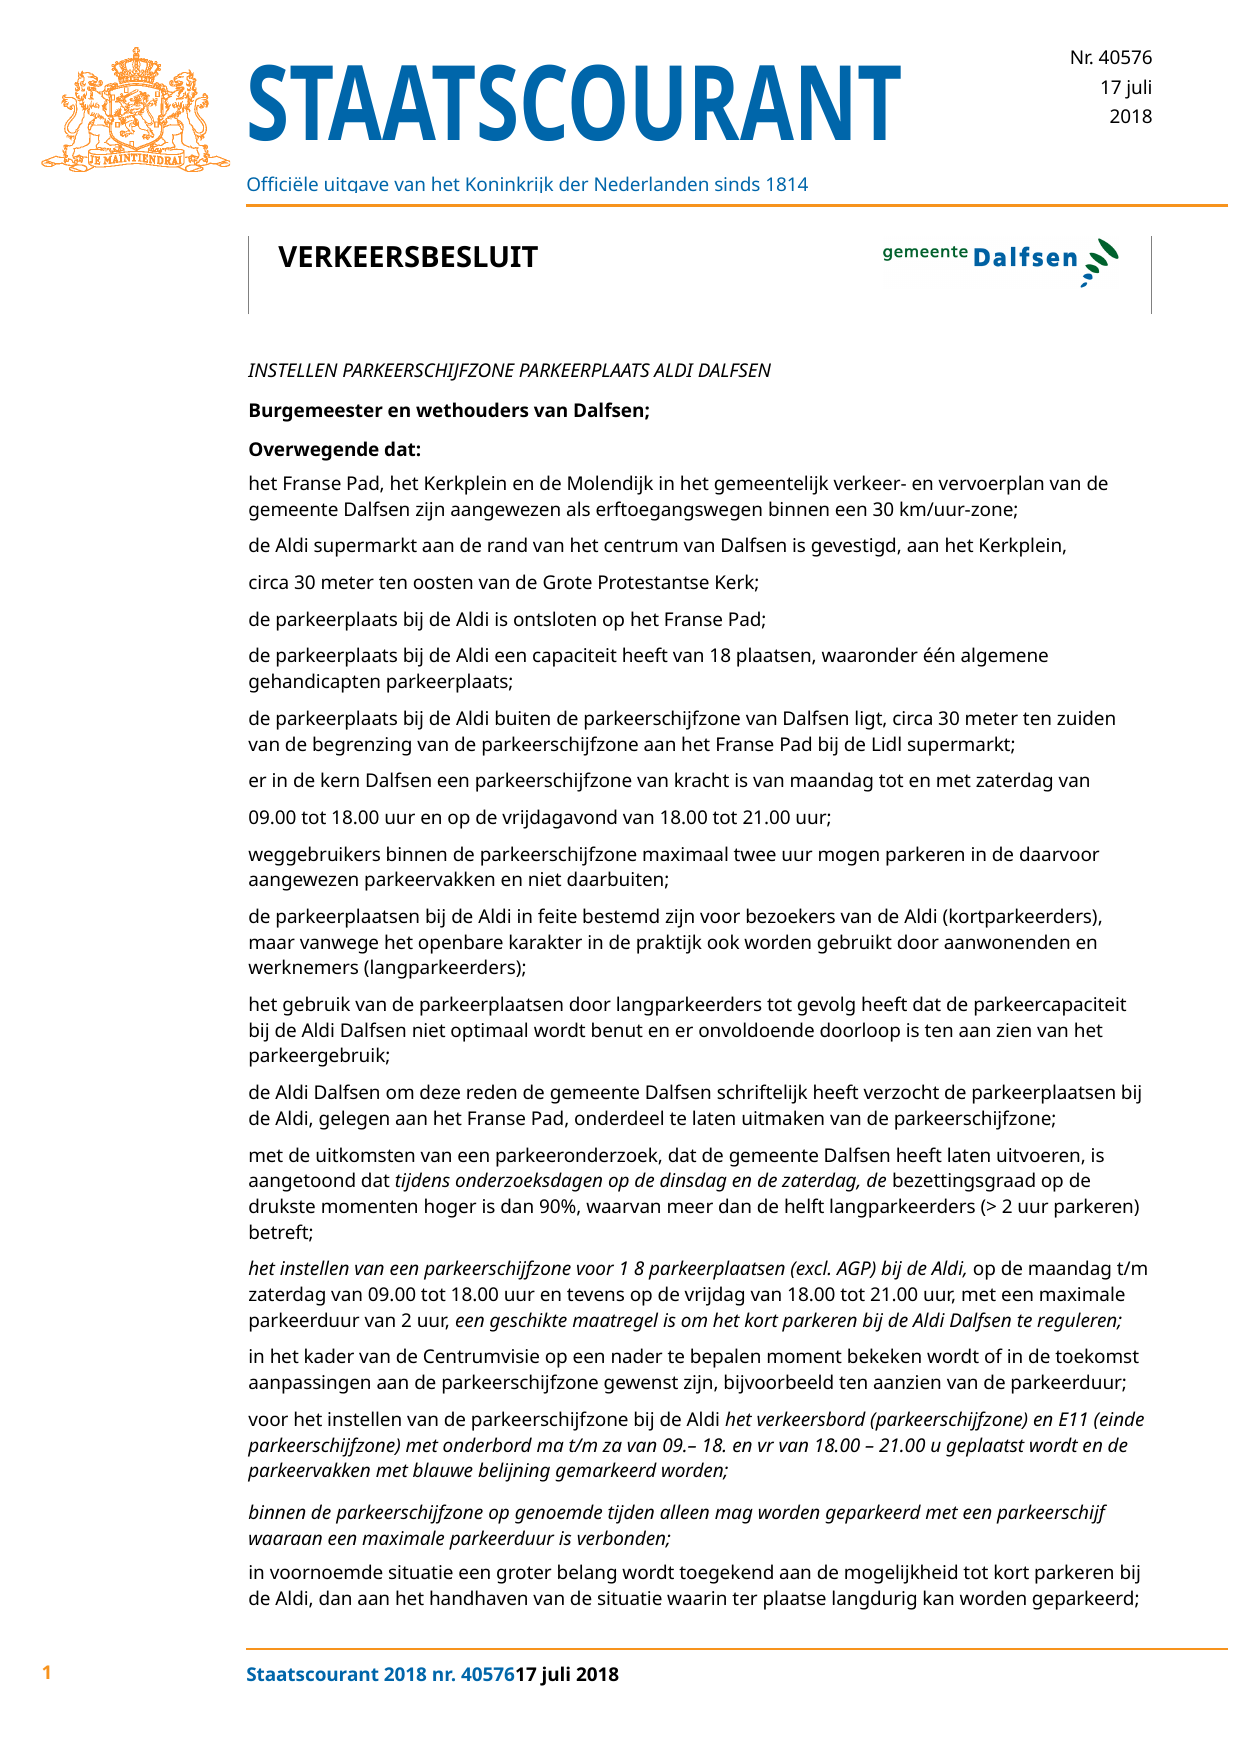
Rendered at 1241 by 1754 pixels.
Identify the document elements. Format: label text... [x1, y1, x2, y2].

text in voornoemde situatie een groter belang wordt toegekend aan de mogelijkheid tot kort parkeren bij de Aldi, dan aan het handhaven van de situatie waarin ter plaatse langdurig kan worden geparkeerd; [248, 1559, 1152, 1611]
picture [882, 236, 1119, 289]
text circa 30 meter ten oosten van de Grote Protestantse Kerk; [248, 569, 1152, 595]
text het gebruik van de parkeerplaatsen door langparkeerders tot gevolg heeft dat de parkeercapaciteit bij de Aldi Dalfsen niet optimaal wordt benut en er onvoldoende doorloop is ten aan zien van het parkeergebruik; [248, 991, 1152, 1068]
text voor het instellen van de parkeerschijfzone bij de Aldi het verkeersbord (parkeerschijfzone) en E11 (einde parkeerschijfzone) met onderbord ma t/m za van 09.– 18. en vr van 18.00 – 21.00 u geplaatst wordt en de parkeervakken met blauwe belijning gemarkeerd worden; [248, 1406, 1152, 1483]
text de parkeerplaatsen bij de Aldi in feite bestemd zijn voor bezoekers van de Aldi (kortparkeerders), maar vanwege het openbare karakter in de praktijk ook worden gebruikt door aanwonenden en werknemers (langparkeerders); [248, 903, 1152, 980]
text weggebruikers binnen de parkeerschijfzone maximaal twee uur mogen parkeren in de daarvoor aangewezen parkeervakken en niet daarbuiten; [248, 841, 1152, 892]
text met de uitkomsten van een parkeeronderzoek, dat de gemeente Dalfsen heeft laten uitvoeren, is aangetoond dat tijdens onderzoeksdagen op de dinsdag en de zaterdag, de bezettingsgraad op de drukste momenten hoger is dan 90%, waarvan meer dan de helft langparkeerders (> 2 uur parkeren) betreft; [248, 1142, 1152, 1245]
text de Aldi supermarkt aan de rand van het centrum van Dalfsen is gevestigd, aan het Kerkplein, [248, 533, 1152, 558]
table_header [850, 236, 1151, 314]
text het Franse Pad, het Kerkplein en de Molendijk in het gemeentelijk verkeer- en vervoerplan van de gemeente Dalfsen zijn aangewezen als erftoegangswegen binnen een 30 km/uur-zone; [248, 470, 1152, 522]
picture [41, 47, 231, 172]
text er in de kern Dalfsen een parkeerschijfzone van kracht is van maandag tot en met zaterdag van [248, 767, 1152, 793]
text het instellen van een parkeerschijfzone voor 1 8 parkeerplaatsen (excl. AGP) bij de Aldi, op de maandag t/m zaterdag van 09.00 tot 18.00 uur en tevens op de vrijdag van 18.00 tot 21.00 uur, met een maximale parkeerduur van 2 uur, een geschikte maatregel is om het kort parkeren bij de Aldi Dalfsen te reguleren; [248, 1256, 1152, 1333]
text Burgemeester en wethouders van Dalfsen; [248, 397, 1152, 423]
table_header VERKEERSBESLUIT [249, 236, 850, 314]
text de parkeerplaats bij de Aldi is ontsloten op het Franse Pad; [248, 606, 1152, 632]
text de parkeerplaats bij de Aldi een capaciteit heeft van 18 plaatsen, waaronder één algemene gehandicapten parkeerplaats; [248, 643, 1152, 694]
text de Aldi Dalfsen om deze reden de gemeente Dalfsen schriftelijk heeft verzocht de parkeerplaatsen bij de Aldi, gelegen aan het Franse Pad, onderdeel te laten uitmaken van de parkeerschijfzone; [248, 1079, 1152, 1131]
text 09.00 tot 18.00 uur en op de vrijdagavond van 18.00 tot 21.00 uur; [248, 804, 1152, 830]
text Overwegende dat: [248, 436, 1152, 462]
text binnen de parkeerschijfzone op genoemde tijden alleen mag worden geparkeerd met een parkeerschijf waaraan een maximale parkeerduur is verbonden; [248, 1499, 1152, 1551]
text INSTELLEN PARKEERSCHIJFZONE PARKEERPLAATS ALDI DALFSEN [248, 358, 1152, 383]
text de parkeerplaats bij de Aldi buiten de parkeerschijfzone van Dalfsen ligt, circa 30 meter ten zuiden van de begrenzing van de parkeerschijfzone aan het Franse Pad bij de Lidl supermarkt; [248, 705, 1152, 756]
text in het kader van de Centrumvisie op een nader te bepalen moment bekeken wordt of in de toekomst aanpassingen aan de parkeerschijfzone gewenst zijn, bijvoorbeeld ten aanzien van de parkeerduur; [248, 1344, 1152, 1395]
